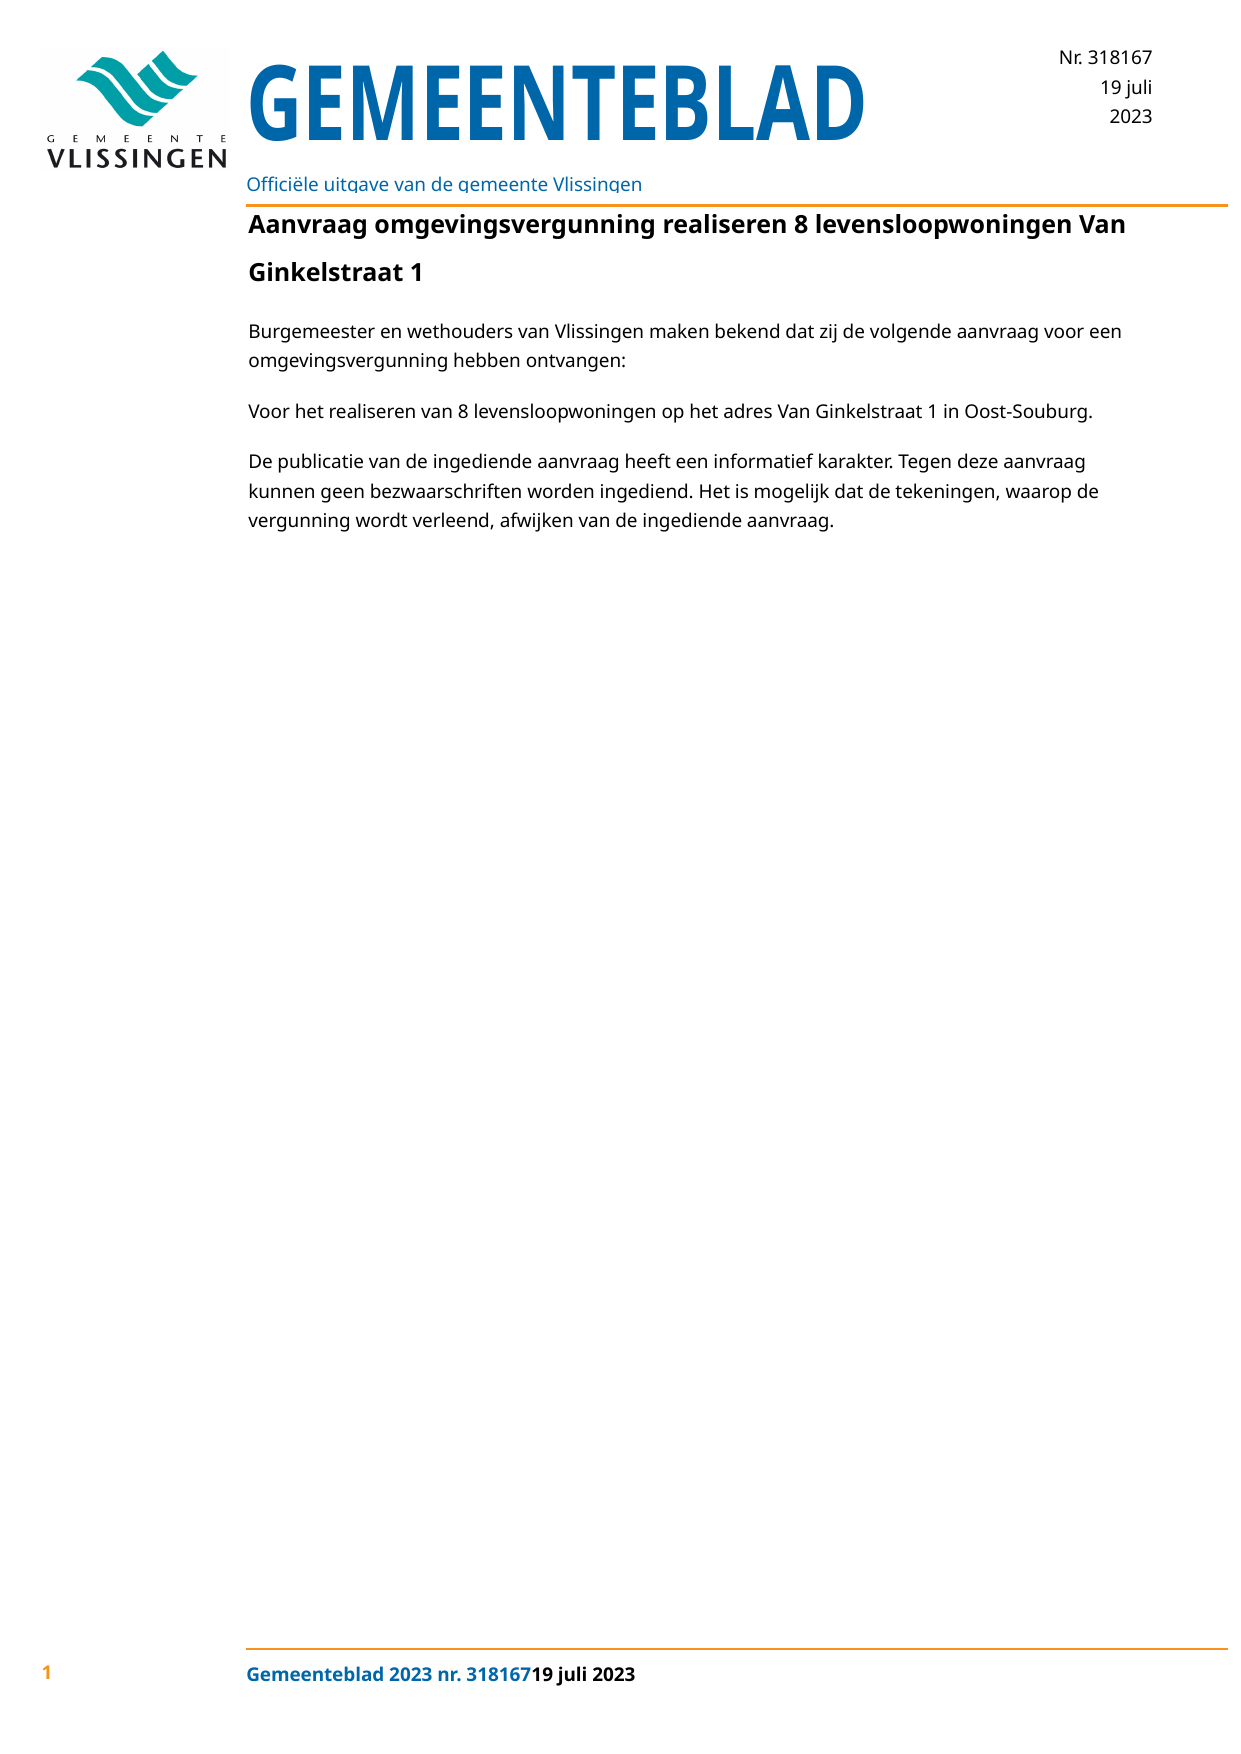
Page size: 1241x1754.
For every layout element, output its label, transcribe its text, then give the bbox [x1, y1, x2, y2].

picture [41, 47, 231, 172]
text Voor het realiseren van 8 levensloopwoningen op het adres Van Ginkelstraat 1 in Oost-Souburg. [248, 398, 1152, 424]
text Burgemeester en wethouders van Vlissingen maken bekend dat zij de volgende aanvraag voor een omgevingsvergunning hebben ontvangen: [248, 318, 1152, 373]
text De publicatie van de ingediende aanvraag heeft een informatief karakter. Tegen deze aanvraag kunnen geen bezwaarschriften worden ingediend. Het is mogelijk dat de tekeningen, waarop de vergunning wordt verleend, afwijken van de ingediende aanvraag. [248, 448, 1152, 533]
text Aanvraag omgevingsvergunning realiseren 8 levensloopwoningen Van Ginkelstraat 1 [248, 207, 1152, 288]
